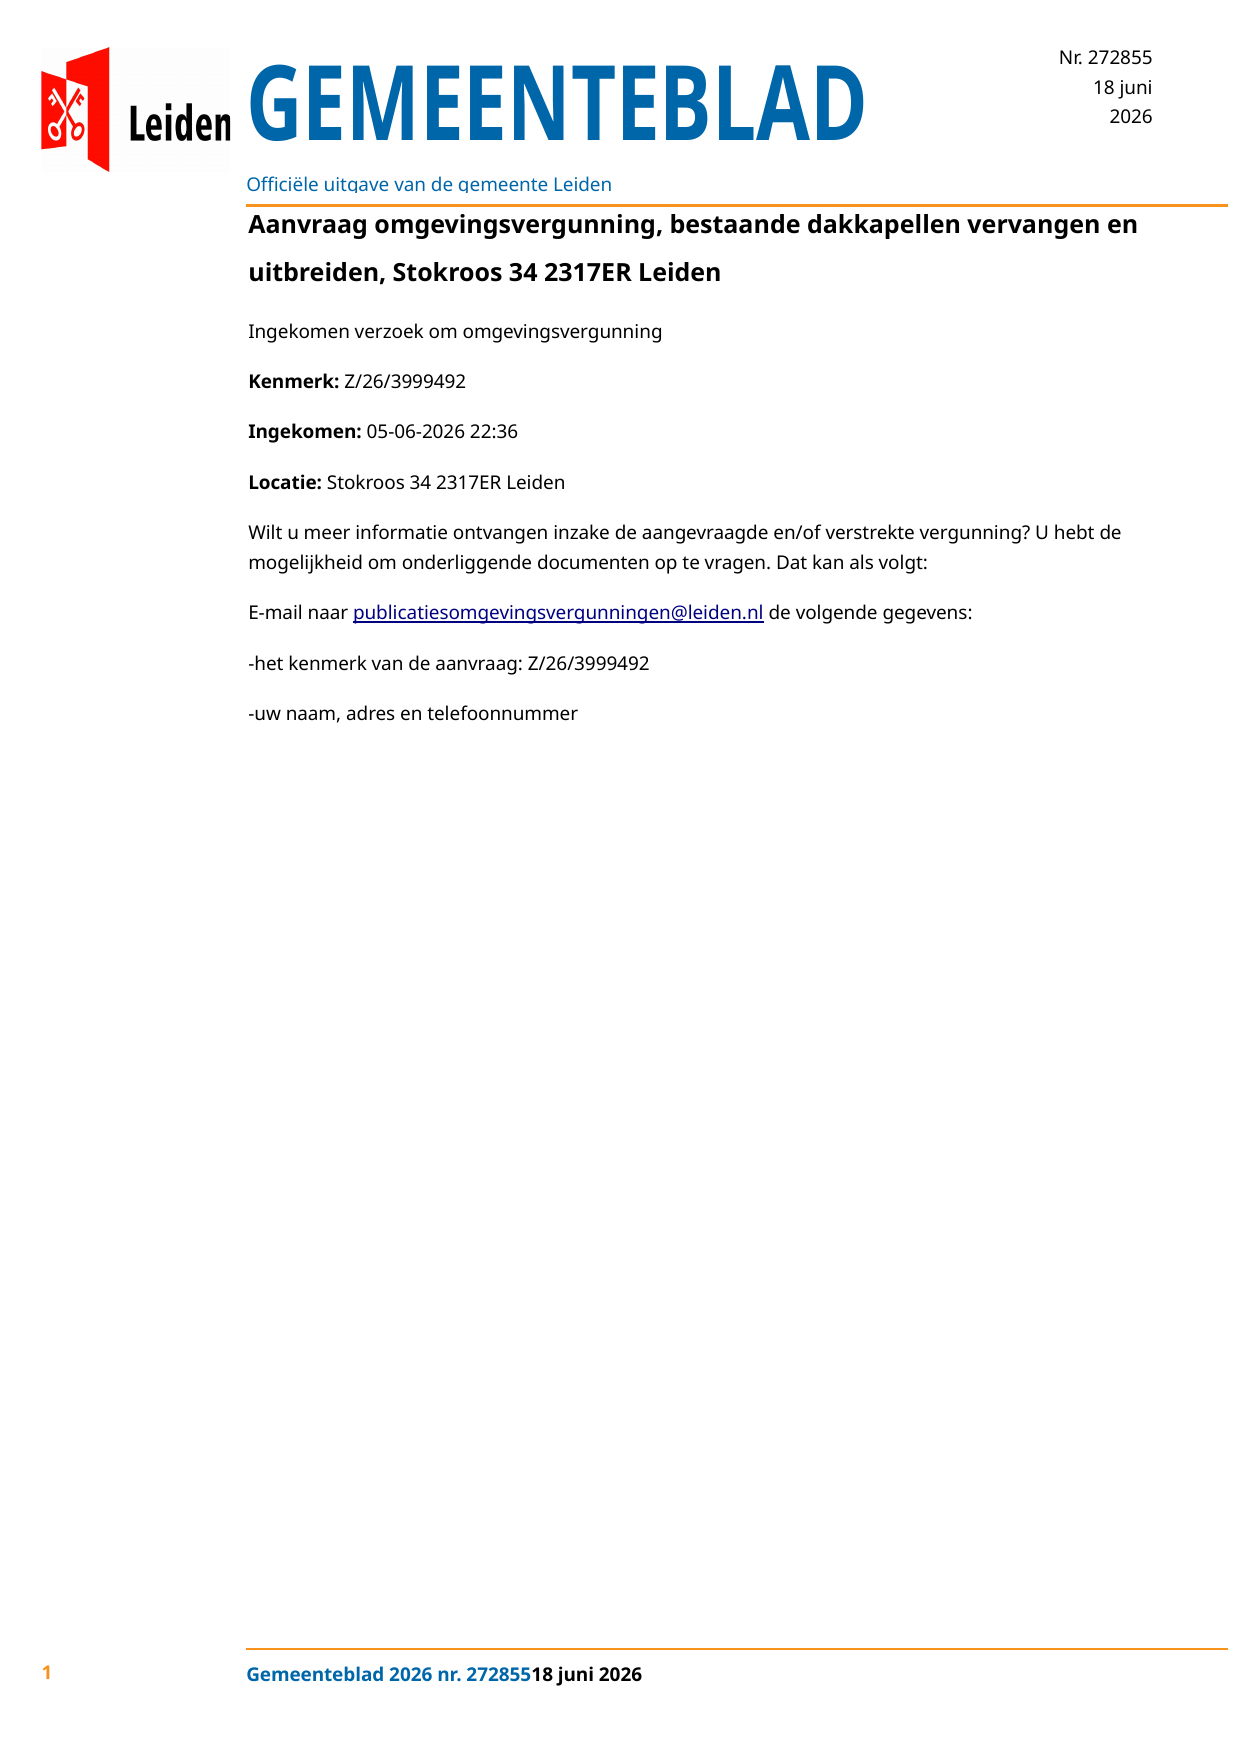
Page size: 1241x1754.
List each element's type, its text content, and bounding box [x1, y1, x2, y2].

text Aanvraag omgevingsvergunning, bestaande dakkapellen vervangen en uitbreiden, Stokroos 34 2317ER Leiden [248, 207, 1152, 288]
text Wilt u meer informatie ontvangen inzake de aangevraagde en/of verstrekte vergunning? U hebt de mogelijkheid om onderliggende documenten op te vragen. Dat kan als volgt: [248, 519, 1152, 575]
text Kenmerk: Z/26/3999492 [248, 368, 1152, 394]
text Ingekomen: 05-06-2026 22:36 [248, 419, 1152, 444]
text -het kenmerk van de aanvraag: Z/26/3999492 [248, 650, 1152, 676]
text Ingekomen verzoek om omgevingsvergunning [248, 318, 1152, 344]
picture [41, 47, 231, 172]
text Locatie: Stokroos 34 2317ER Leiden [248, 469, 1152, 495]
text -uw naam, adres en telefoonnummer [248, 700, 1152, 726]
text E-mail naar publicatiesomgevingsvergunningen@leiden.nl de volgende gegevens: [248, 599, 1152, 625]
